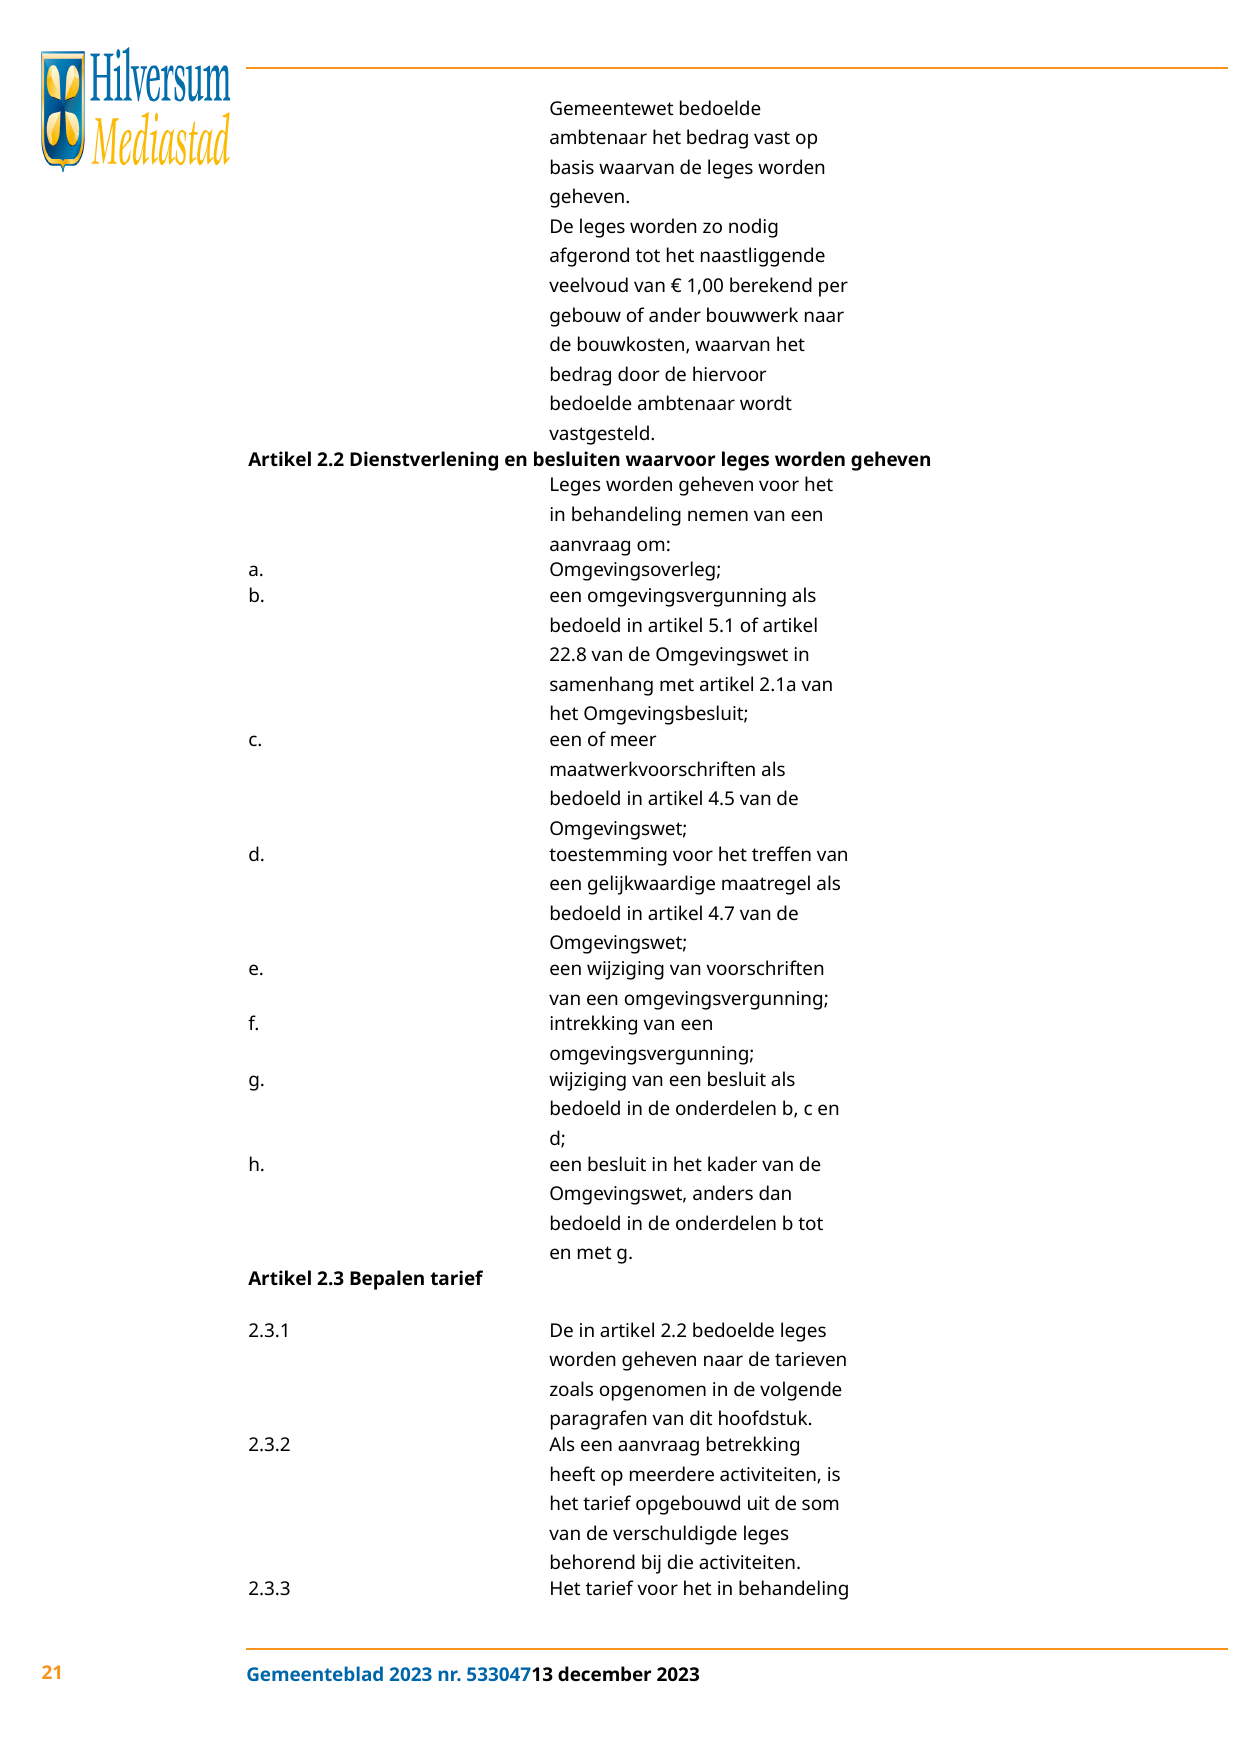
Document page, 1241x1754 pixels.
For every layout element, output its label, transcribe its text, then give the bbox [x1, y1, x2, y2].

table_cell c. [248, 726, 549, 841]
table_cell Leges worden geheven voor het in behandeling nemen van een aanvraag om: [549, 472, 850, 557]
table_cell [850, 95, 1152, 446]
table_cell Artikel 2.2 Dienstverlening en besluiten waarvoor leges worden geheven [248, 446, 1152, 472]
table_cell toestemming voor het treffen van een gelijkwaardige maatregel als bedoeld in artikel 4.7 van de Omgevingswet; [549, 841, 850, 955]
table_cell [248, 472, 549, 557]
table_cell d. [248, 841, 549, 955]
table_cell [850, 1151, 1152, 1265]
table_cell [549, 1291, 850, 1317]
table_cell Gemeentewet bedoelde ambtenaar het bedrag vast op basis waarvan de leges worden geheven. De leges worden zo nodig afgerond tot het naastliggende veelvoud van € 1,00 berekend per gebouw of ander bouwwerk naar de bouwkosten, waarvan het bedrag door de hiervoor bedoelde ambtenaar wordt vastgesteld. [549, 95, 850, 446]
table_cell De in artikel 2.2 bedoelde leges worden geheven naar de tarieven zoals opgenomen in de volgende paragrafen van dit hoofdstuk. [549, 1317, 850, 1431]
table_cell Artikel 2.3 Bepalen tarief [248, 1265, 1152, 1291]
table_cell h. [248, 1151, 549, 1265]
table_cell [850, 1575, 1152, 1601]
picture [41, 47, 231, 172]
table_cell [248, 95, 549, 446]
table_cell f. [248, 1011, 549, 1066]
table_cell Als een aanvraag betrekking heeft op meerdere activiteiten, is het tarief opgebouwd uit de som van de verschuldigde leges behorend bij die activiteiten. [549, 1431, 850, 1575]
table_cell a. [248, 557, 549, 582]
table_cell een omgevingsvergunning als bedoeld in artikel 5.1 of artikel 22.8 van de Omgevingswet in samenhang met artikel 2.1a van het Omgevingsbesluit; [549, 582, 850, 726]
table_cell intrekking van een omgevingsvergunning; [549, 1011, 850, 1066]
table_cell [850, 955, 1152, 1011]
table_cell [850, 1317, 1152, 1431]
table_cell wijziging van een besluit als bedoeld in de onderdelen b, c en d; [549, 1066, 850, 1151]
table_cell e. [248, 955, 549, 1011]
table_cell [850, 726, 1152, 841]
table_cell 2.3.3 [248, 1575, 549, 1601]
table_cell Het tarief voor het in behandeling [549, 1575, 850, 1601]
table_cell [850, 1011, 1152, 1066]
table_cell [850, 582, 1152, 726]
table_cell 2.3.1 [248, 1317, 549, 1431]
table_cell b. [248, 582, 549, 726]
table_cell 2.3.2 [248, 1431, 549, 1575]
table_cell een of meer maatwerkvoorschriften als bedoeld in artikel 4.5 van de Omgevingswet; [549, 726, 850, 841]
table_cell [850, 1431, 1152, 1575]
table_cell [850, 841, 1152, 955]
table_cell een besluit in het kader van de Omgevingswet, anders dan bedoeld in de onderdelen b tot en met g. [549, 1151, 850, 1265]
table_cell [850, 472, 1152, 557]
table_cell [850, 1066, 1152, 1151]
table_cell [850, 557, 1152, 582]
table_cell een wijziging van voorschriften van een omgevingsvergunning; [549, 955, 850, 1011]
table_cell g. [248, 1066, 549, 1151]
table_cell [850, 1291, 1152, 1317]
table_cell [248, 1291, 549, 1317]
table_cell Omgevingsoverleg; [549, 557, 850, 582]
